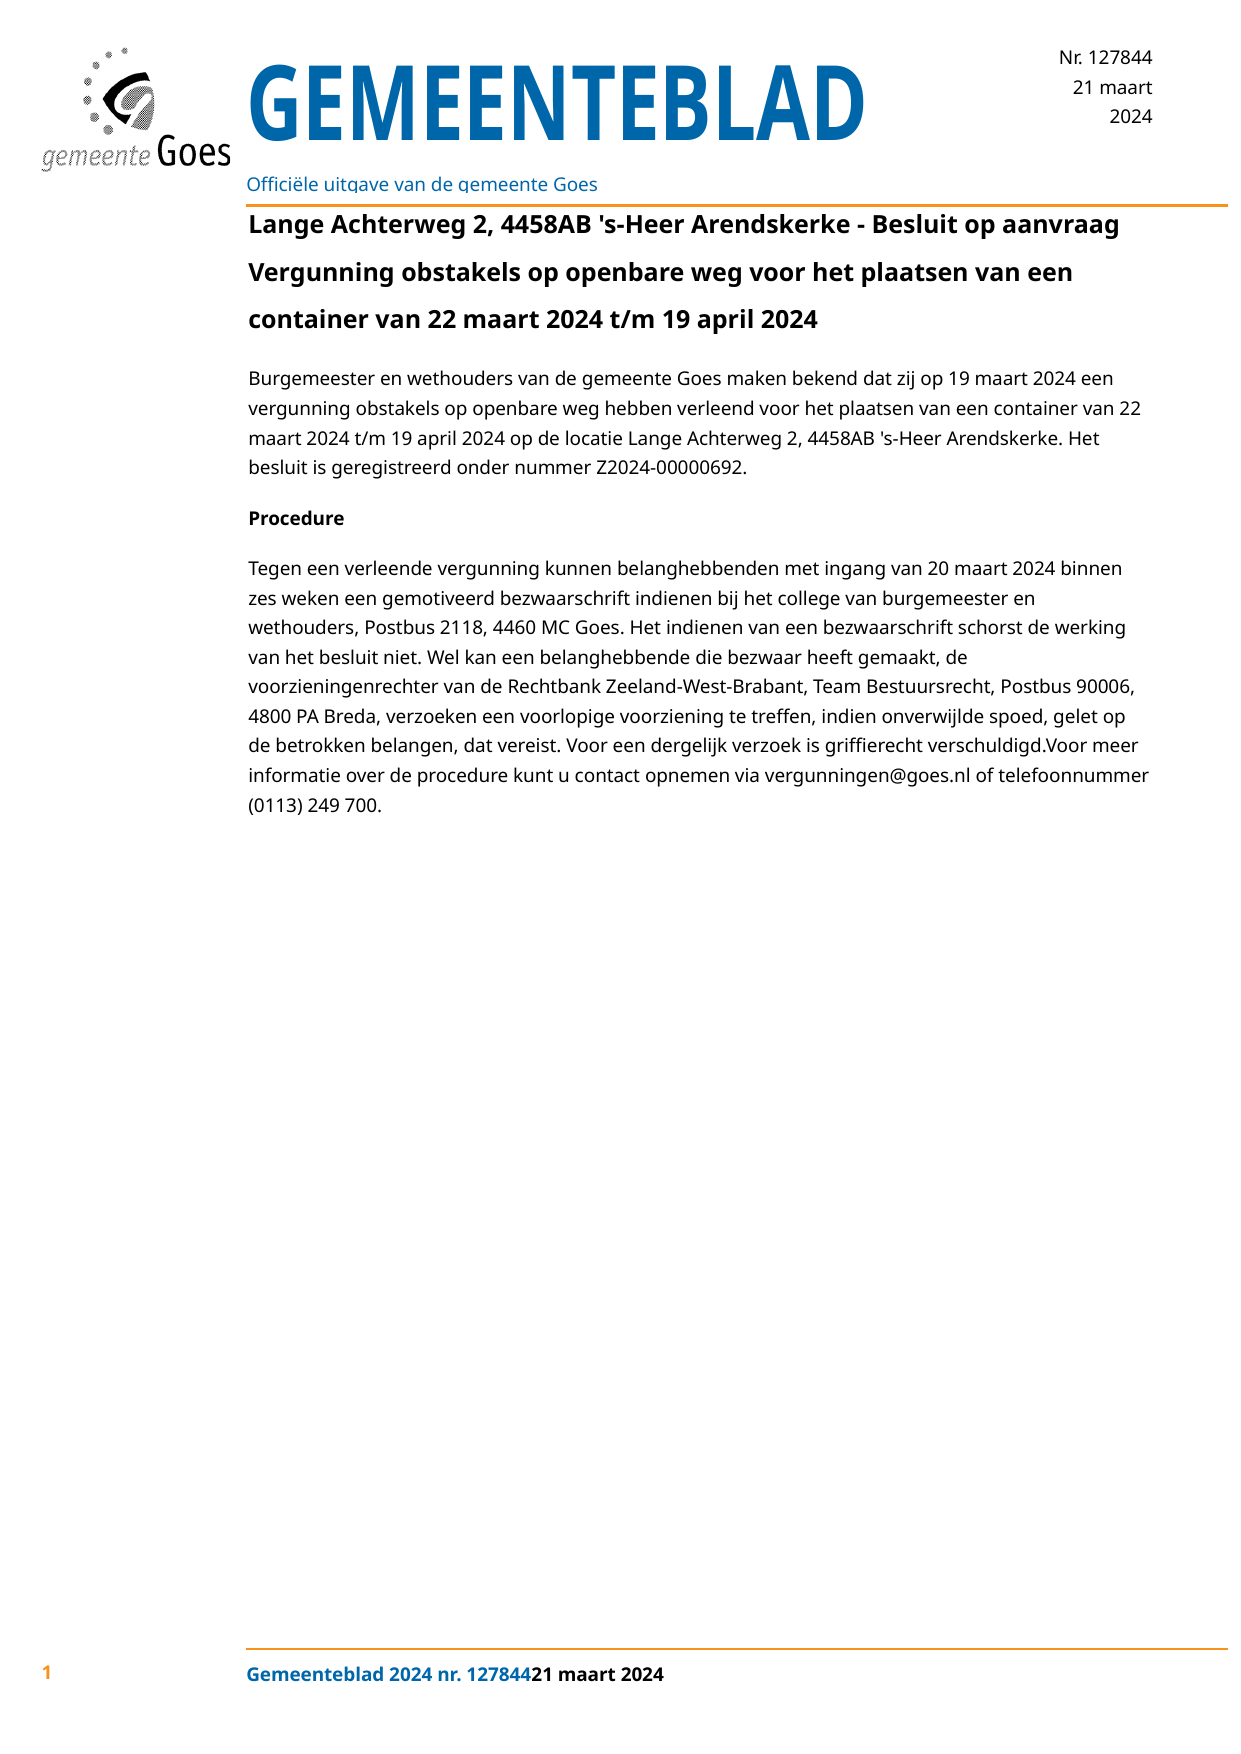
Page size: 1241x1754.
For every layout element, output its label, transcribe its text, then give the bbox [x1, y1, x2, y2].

text Burgemeester en wethouders van de gemeente Goes maken bekend dat zij op 19 maart 2024 een vergunning obstakels op openbare weg hebben verleend voor het plaatsen van een container van 22 maart 2024 t/m 19 april 2024 op de locatie Lange Achterweg 2, 4458AB 's-Heer Arendskerke. Het besluit is geregistreerd onder nummer Z2024-00000692. [248, 366, 1152, 480]
picture [41, 47, 231, 172]
text Procedure [248, 505, 1152, 530]
text Tegen een verleende vergunning kunnen belanghebbenden met ingang van 20 maart 2024 binnen zes weken een gemotiveerd bezwaarschrift indienen bij het college van burgemeester en wethouders, Postbus 2118, 4460 MC Goes. Het indienen van een bezwaarschrift schorst de werking van het besluit niet. Wel kan een belanghebbende die bezwaar heeft gemaakt, de voorzieningenrechter van de Rechtbank Zeeland-West-Brabant, Team Bestuursrecht, Postbus 90006, 4800 PA Breda, verzoeken een voorlopige voorziening te treffen, indien onverwijlde spoed, gelet op de betrokken belangen, dat vereist. Voor een dergelijk verzoek is griffierecht verschuldigd.Voor meer informatie over de procedure kunt u contact opnemen via vergunningen@goes.nl of telefoonnummer (0113) 249 700. [248, 555, 1152, 817]
text Lange Achterweg 2, 4458AB 's-Heer Arendskerke - Besluit op aanvraag Vergunning obstakels op openbare weg voor het plaatsen van een container van 22 maart 2024 t/m 19 april 2024 [248, 207, 1152, 336]
